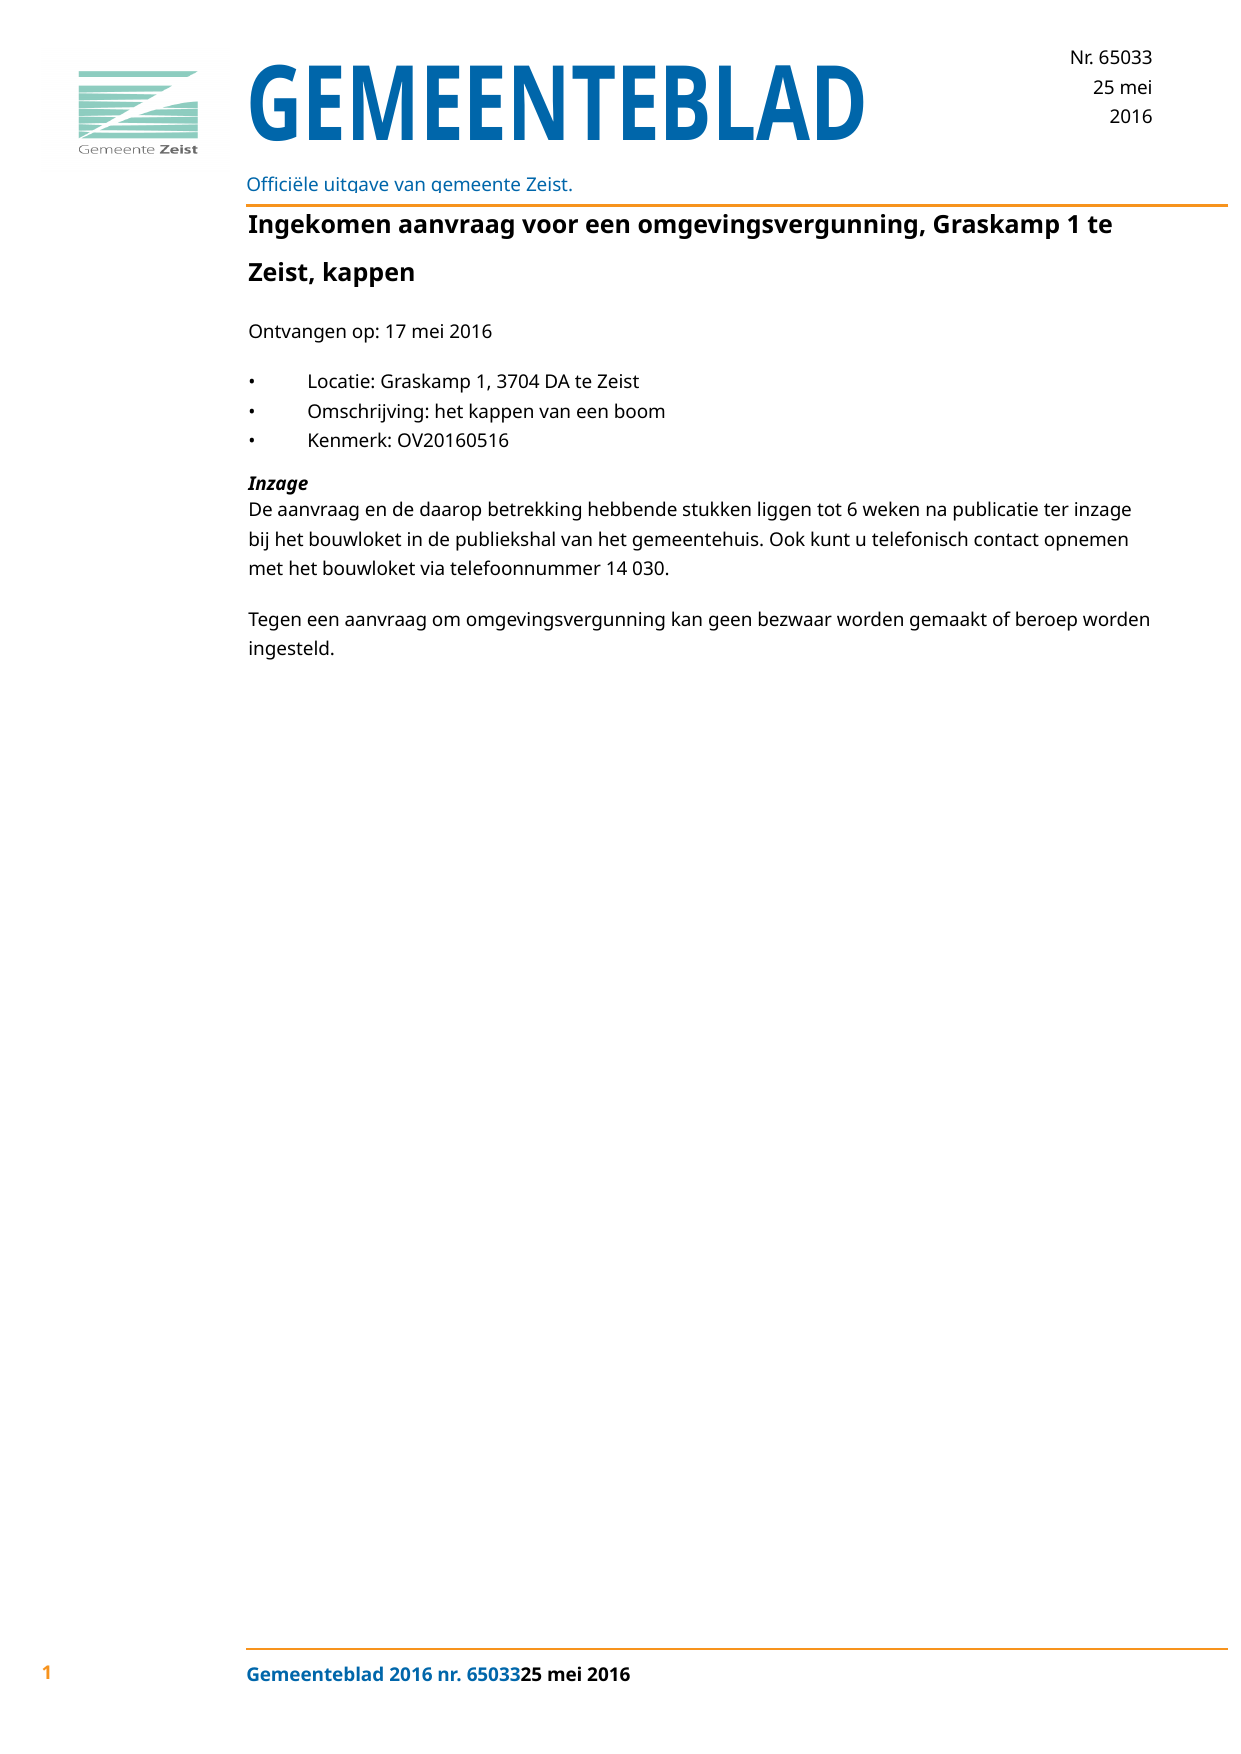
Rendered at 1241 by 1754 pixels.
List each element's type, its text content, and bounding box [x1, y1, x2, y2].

text Tegen een aanvraag om omgevingsvergunning kan geen bezwaar worden gemaakt of beroep worden ingesteld. [248, 606, 1152, 661]
list Kenmerk: OV20160516 [248, 427, 1152, 453]
picture [41, 47, 231, 172]
list Locatie: Graskamp 1, 3704 DA te Zeist [248, 368, 1152, 394]
text Ingekomen aanvraag voor een omgevingsvergunning, Graskamp 1 te Zeist, kappen [248, 207, 1152, 288]
text De aanvraag en de daarop betrekking hebbende stukken liggen tot 6 weken na publicatie ter inzage bij het bouwloket in de publiekshal van het gemeentehuis. Ook kunt u telefonisch contact opnemen met het bouwloket via telefoonnummer 14 030. [248, 496, 1152, 581]
text Ontvangen op: 17 mei 2016 [248, 318, 1152, 344]
text Inzage [248, 471, 1152, 496]
list Omschrijving: het kappen van een boom [248, 398, 1152, 424]
